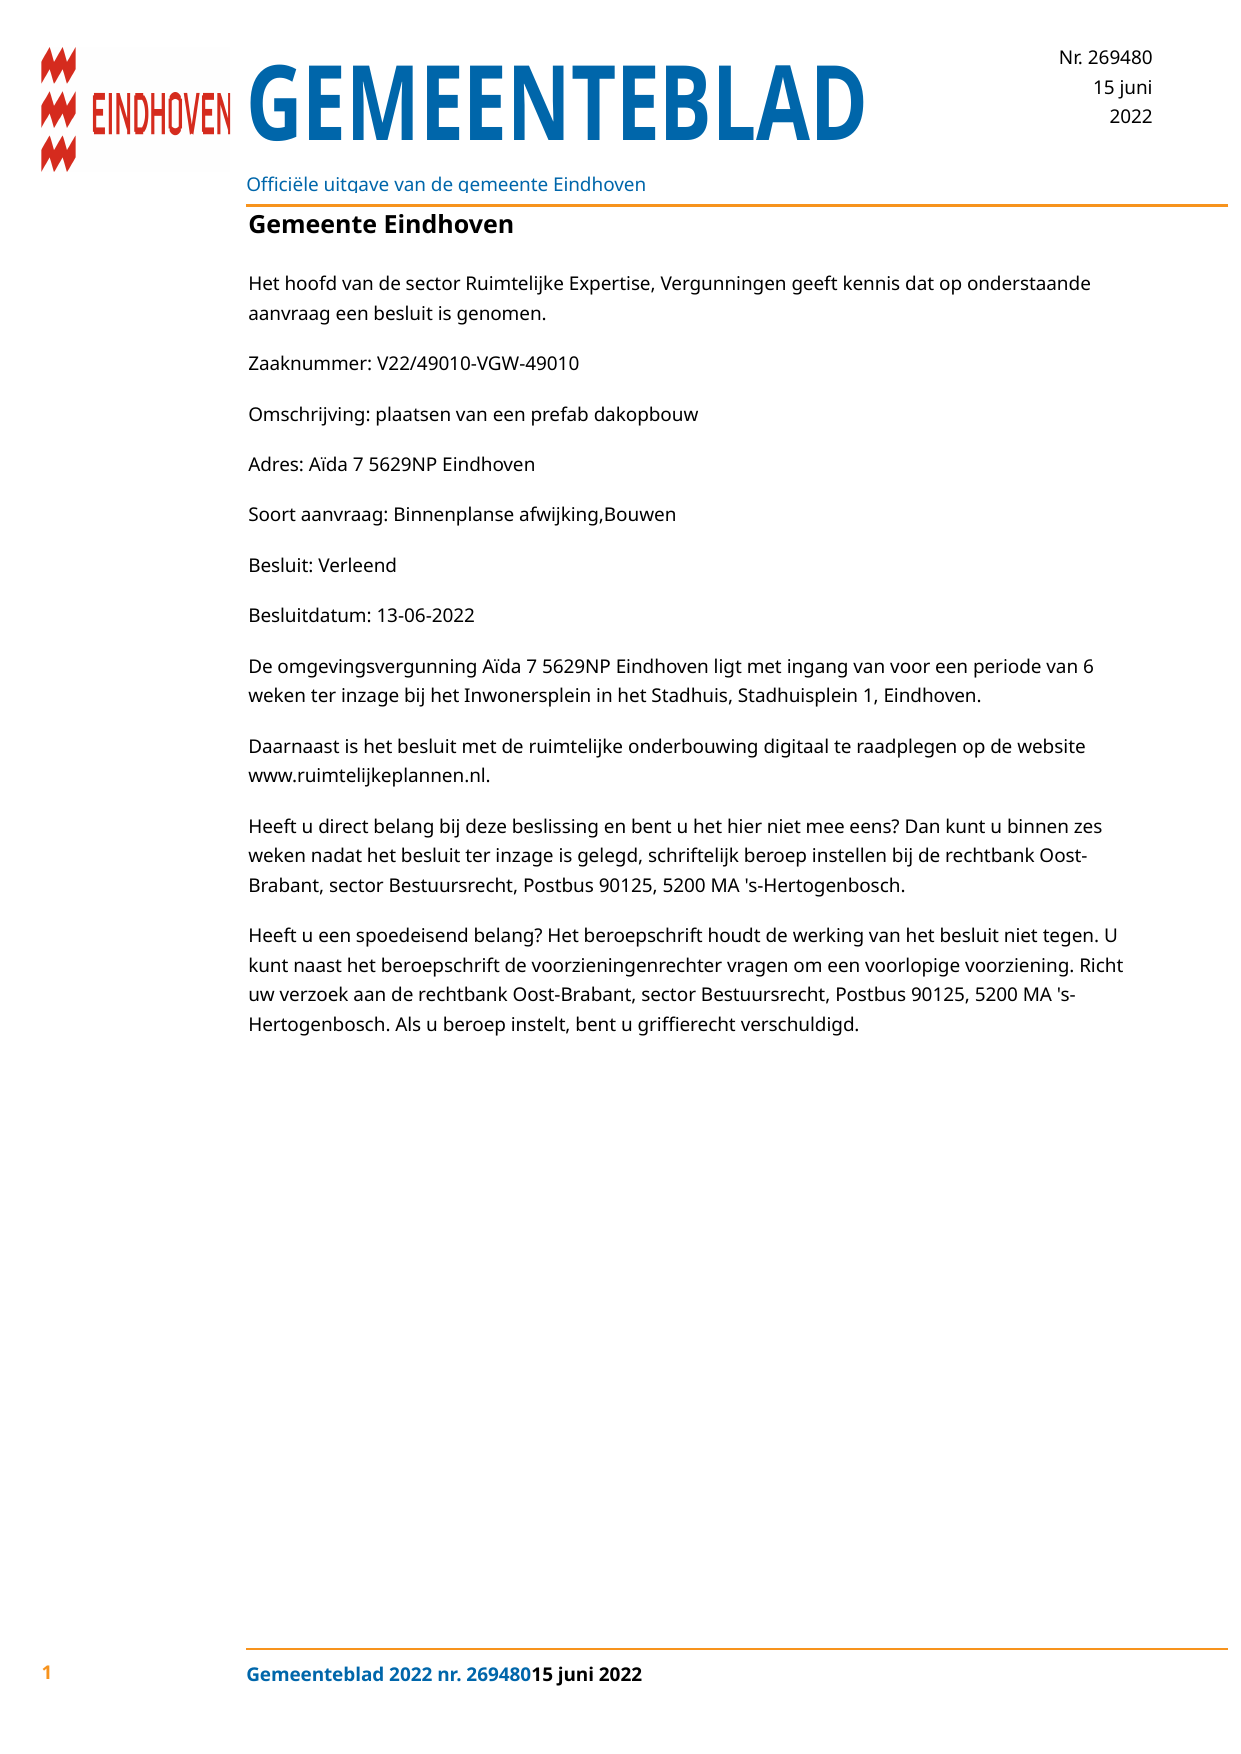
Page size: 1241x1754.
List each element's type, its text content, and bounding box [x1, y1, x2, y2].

text Soort aanvraag: Binnenplanse afwijking,Bouwen [248, 502, 1152, 527]
text Omschrijving: plaatsen van een prefab dakopbouw [248, 401, 1152, 426]
text Gemeente Eindhoven [248, 207, 1152, 241]
text Besluitdatum: 13-06-2022 [248, 602, 1152, 628]
text Het hoofd van de sector Ruimtelijke Expertise, Vergunningen geeft kennis dat op onderstaande aanvraag een besluit is genomen. [248, 270, 1152, 326]
picture [41, 47, 231, 172]
text Besluit: Verleend [248, 552, 1152, 578]
text Adres: Aïda 7 5629NP Eindhoven [248, 451, 1152, 477]
text Zaaknummer: V22/49010-VGW-49010 [248, 350, 1152, 376]
text Heeft u direct belang bij deze beslissing en bent u het hier niet mee eens? Dan kunt u binnen zes weken nadat het besluit ter inzage is gelegd, schriftelijk beroep instellen bij de rechtbank Oost-Brabant, sector Bestuursrecht, Postbus 90125, 5200 MA 's-Hertogenbosch. [248, 813, 1152, 898]
text De omgevingsvergunning Aïda 7 5629NP Eindhoven ligt met ingang van voor een periode van 6 weken ter inzage bij het Inwonersplein in het Stadhuis, Stadhuisplein 1, Eindhoven. [248, 653, 1152, 708]
text Daarnaast is het besluit met de ruimtelijke onderbouwing digitaal te raadplegen op de website www.ruimtelijkeplannen.nl. [248, 733, 1152, 788]
text Heeft u een spoedeisend belang? Het beroepschrift houdt de werking van het besluit niet tegen. U kunt naast het beroepschrift de voorzieningenrechter vragen om een voorlopige voorziening. Richt uw verzoek aan de rechtbank Oost-Brabant, sector Bestuursrecht, Postbus 90125, 5200 MA 's-Hertogenbosch. Als u beroep instelt, bent u griffierecht verschuldigd. [248, 922, 1152, 1037]
